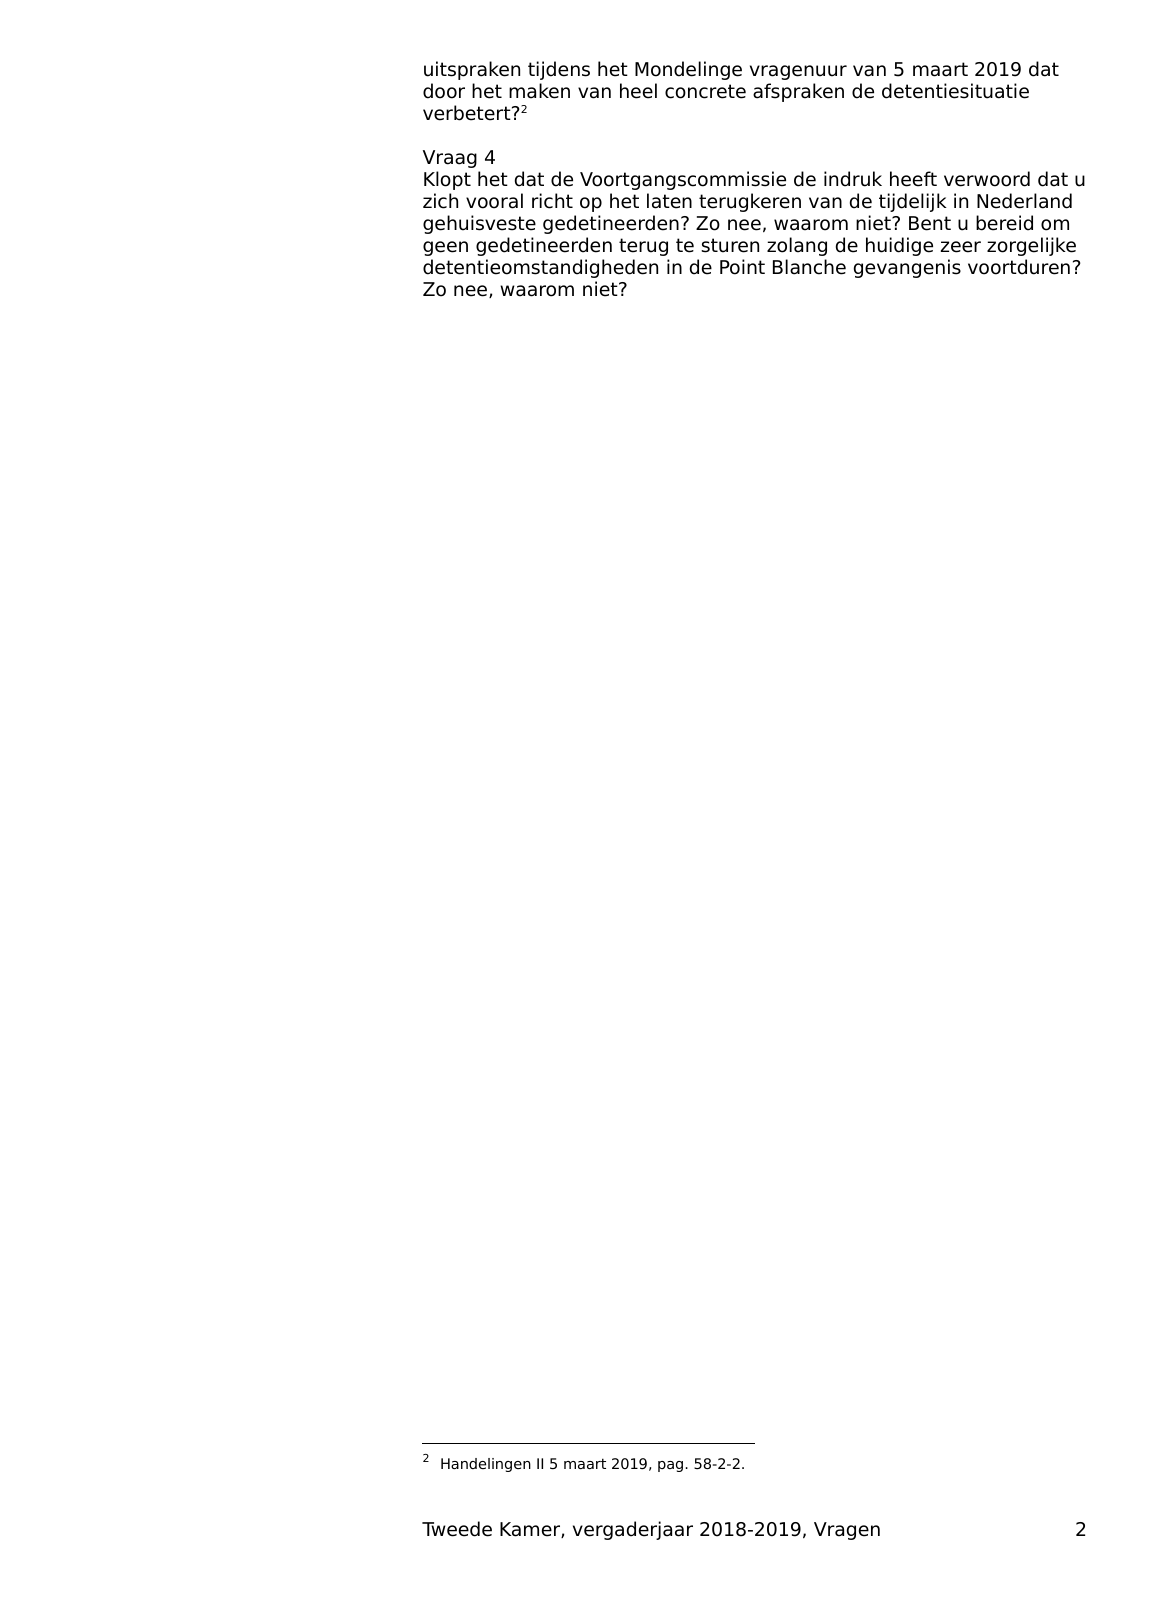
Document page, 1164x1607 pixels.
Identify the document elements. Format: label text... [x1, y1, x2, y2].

text Vraag 4 [422, 147, 1087, 169]
text uitspraken tijdens het Mondelinge vragenuur van 5 maart 2019 dat door het maken van heel concrete afspraken de detentiesituatie verbetert? [422, 59, 1087, 125]
text Klopt het dat de Voortgangscommissie de indruk heeft verwoord dat u zich vooral richt op het laten terugkeren van de tijdelijk in Nederland gehuisveste gedetineerden? Zo nee, waarom niet? Bent u bereid om geen gedetineerden terug te sturen zolang de huidige zeer zorgelijke detentieomstandigheden in de Point Blanche gevangenis voortduren? Zo nee, waarom niet? [422, 169, 1087, 301]
text Handelingen II 5 maart 2019, pag. 58-2-2. [422, 1452, 1087, 1474]
